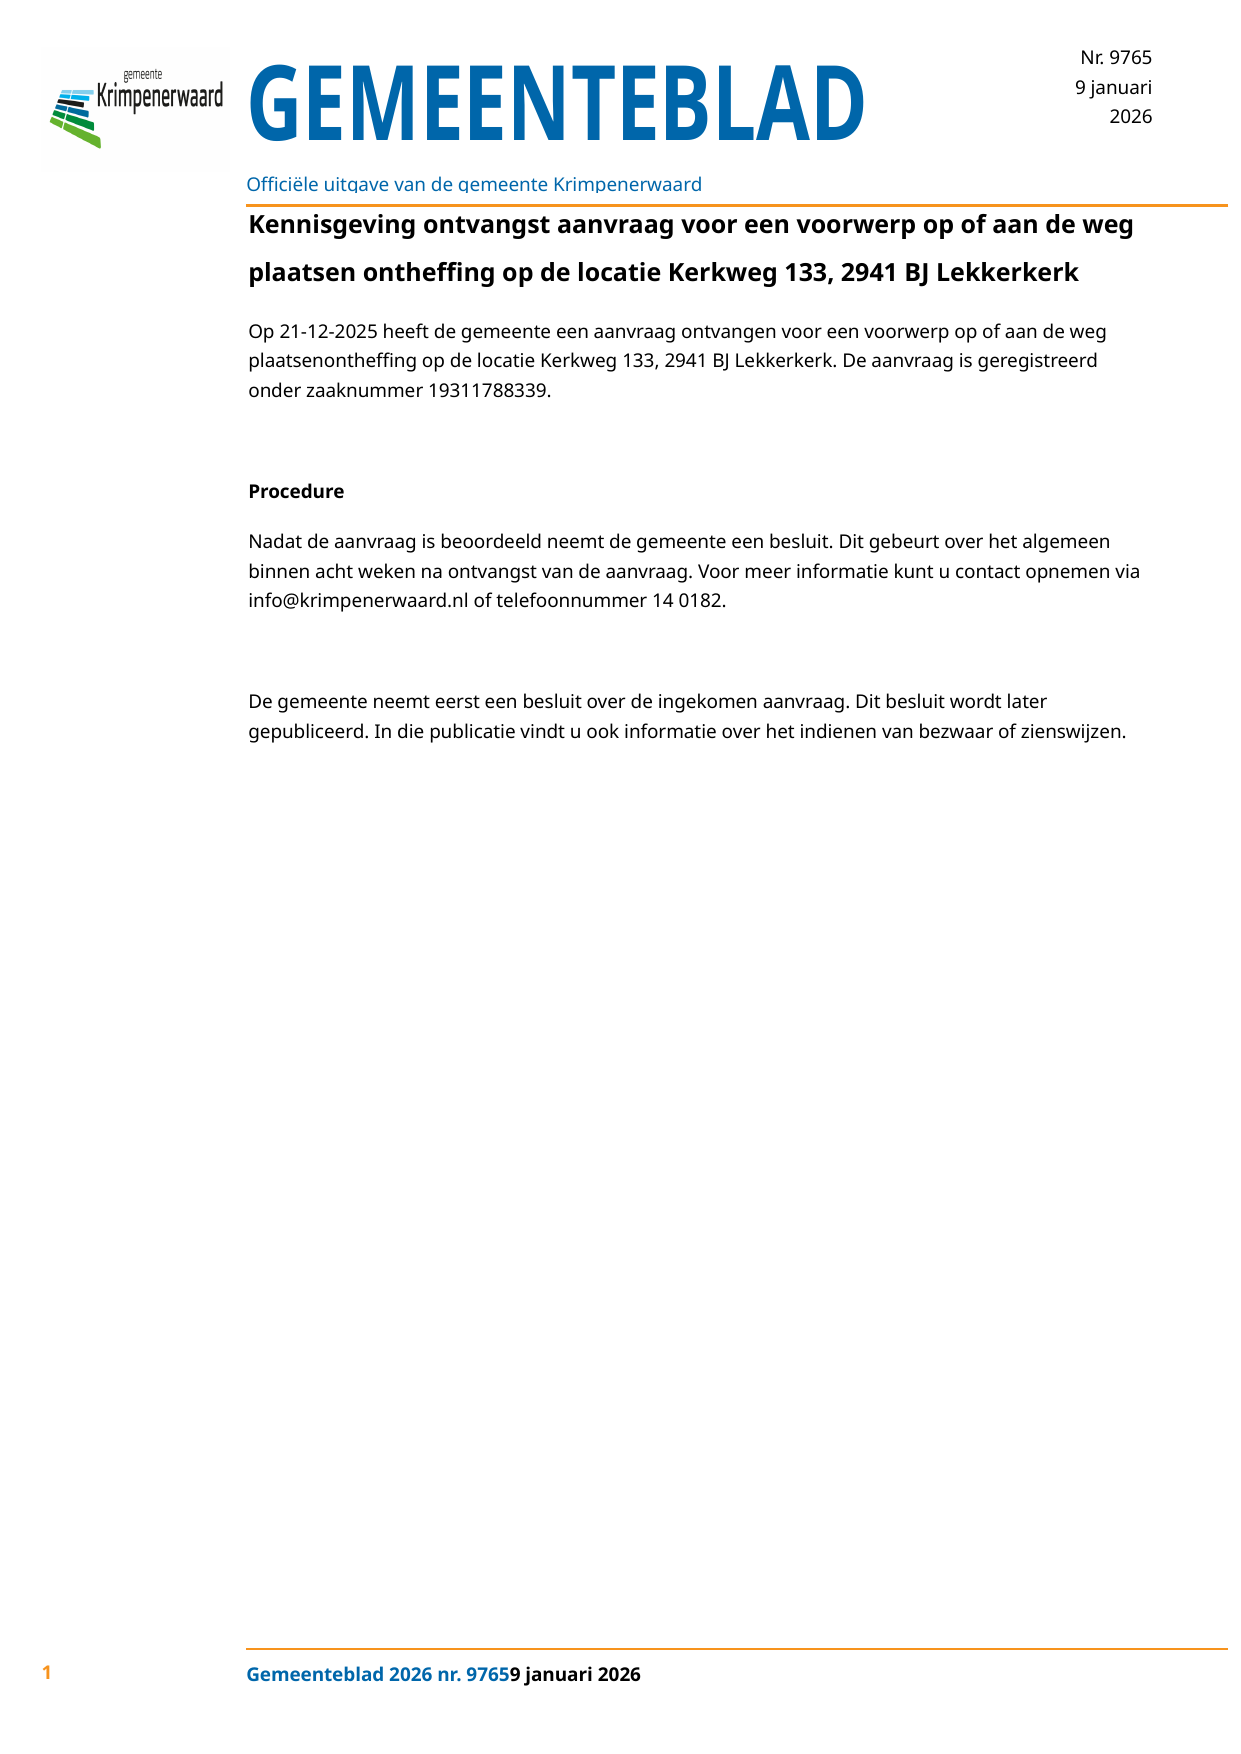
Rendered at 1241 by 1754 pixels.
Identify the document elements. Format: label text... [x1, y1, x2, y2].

text Kennisgeving ontvangst aanvraag voor een voorwerp op of aan de weg plaatsen ontheffing op de locatie Kerkweg 133, 2941 BJ Lekkerkerk [248, 207, 1152, 288]
text Op 21-12-2025 heeft de gemeente een aanvraag ontvangen voor een voorwerp op of aan de weg plaatsenontheffing op de locatie Kerkweg 133, 2941 BJ Lekkerkerk. De aanvraag is geregistreerd onder zaaknummer 19311788339. [248, 318, 1152, 403]
picture [41, 47, 231, 172]
text Procedure [248, 478, 1152, 504]
text De gemeente neemt eerst een besluit over de ingekomen aanvraag. Dit besluit wordt later gepubliceerd. In die publicatie vindt u ook informatie over het indienen van bezwaar of zienswijzen. [248, 688, 1152, 744]
text Nadat de aanvraag is beoordeeld neemt de gemeente een besluit. Dit gebeurt over het algemeen binnen acht weken na ontvangst van de aanvraag. Voor meer informatie kunt u contact opnemen via info@krimpenerwaard.nl of telefoonnummer 14 0182. [248, 528, 1152, 613]
